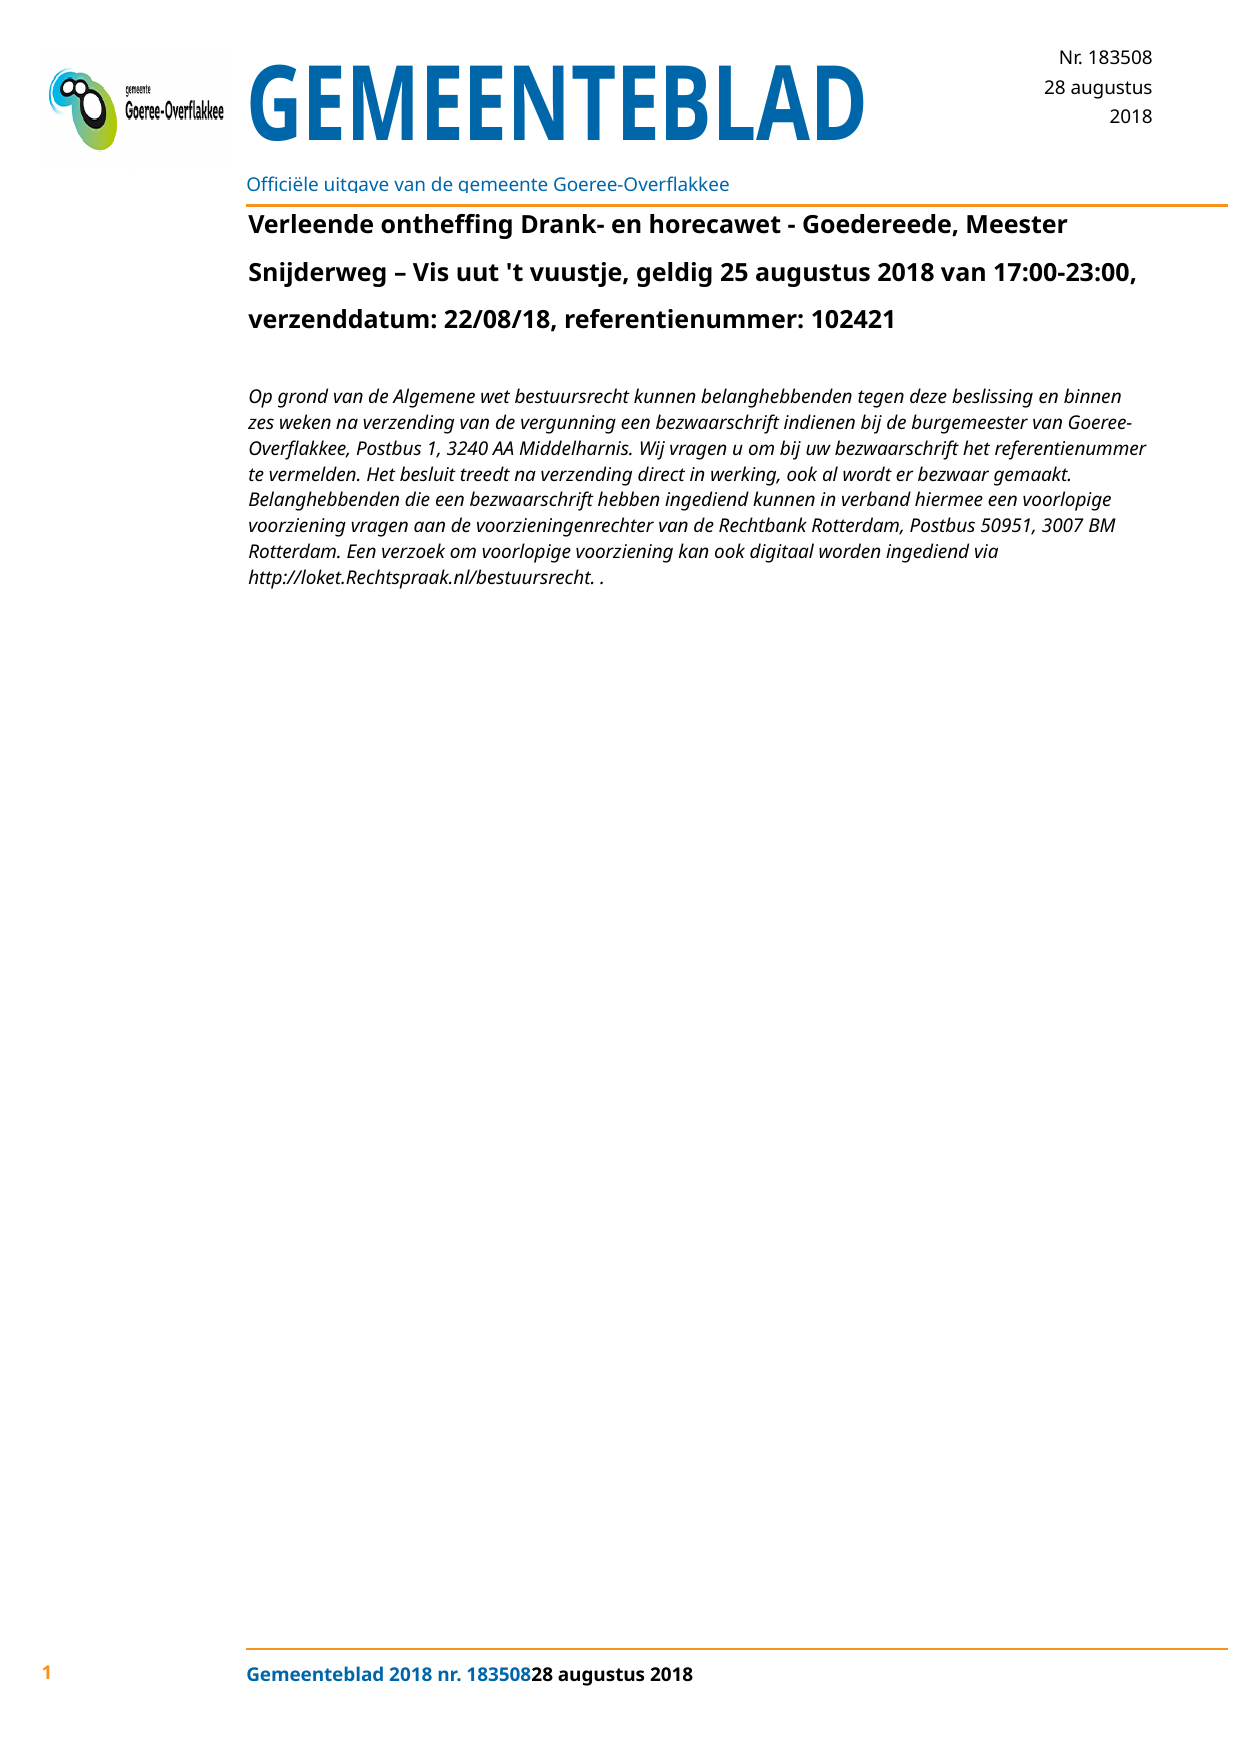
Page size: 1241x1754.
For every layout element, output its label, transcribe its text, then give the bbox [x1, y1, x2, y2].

picture [41, 47, 231, 172]
text Op grond van de Algemene wet bestuursrecht kunnen belanghebbenden tegen deze beslissing en binnen zes weken na verzending van de vergunning een bezwaarschrift indienen bij de burgemeester van Goeree-Overflakkee, Postbus 1, 3240 AA Middelharnis. Wij vragen u om bij uw bezwaarschrift het referentienummer te vermelden. Het besluit treedt na verzending direct in werking, ook al wordt er bezwaar gemaakt. Belanghebbenden die een bezwaarschrift hebben ingediend kunnen in verband hiermee een voorlopige voorziening vragen aan de voorzieningenrechter van de Rechtbank Rotterdam, Postbus 50951, 3007 BM Rotterdam. Een verzoek om voorlopige voorziening kan ook digitaal worden ingediend via http://loket.Rechtspraak.nl/bestuursrecht. . [248, 384, 1152, 589]
text Verleende ontheffing Drank- en horecawet - Goedereede, Meester Snijderweg – Vis uut 't vuustje, geldig 25 augustus 2018 van 17:00-23:00, verzenddatum: 22/08/18, referentienummer: 102421 [248, 207, 1152, 336]
